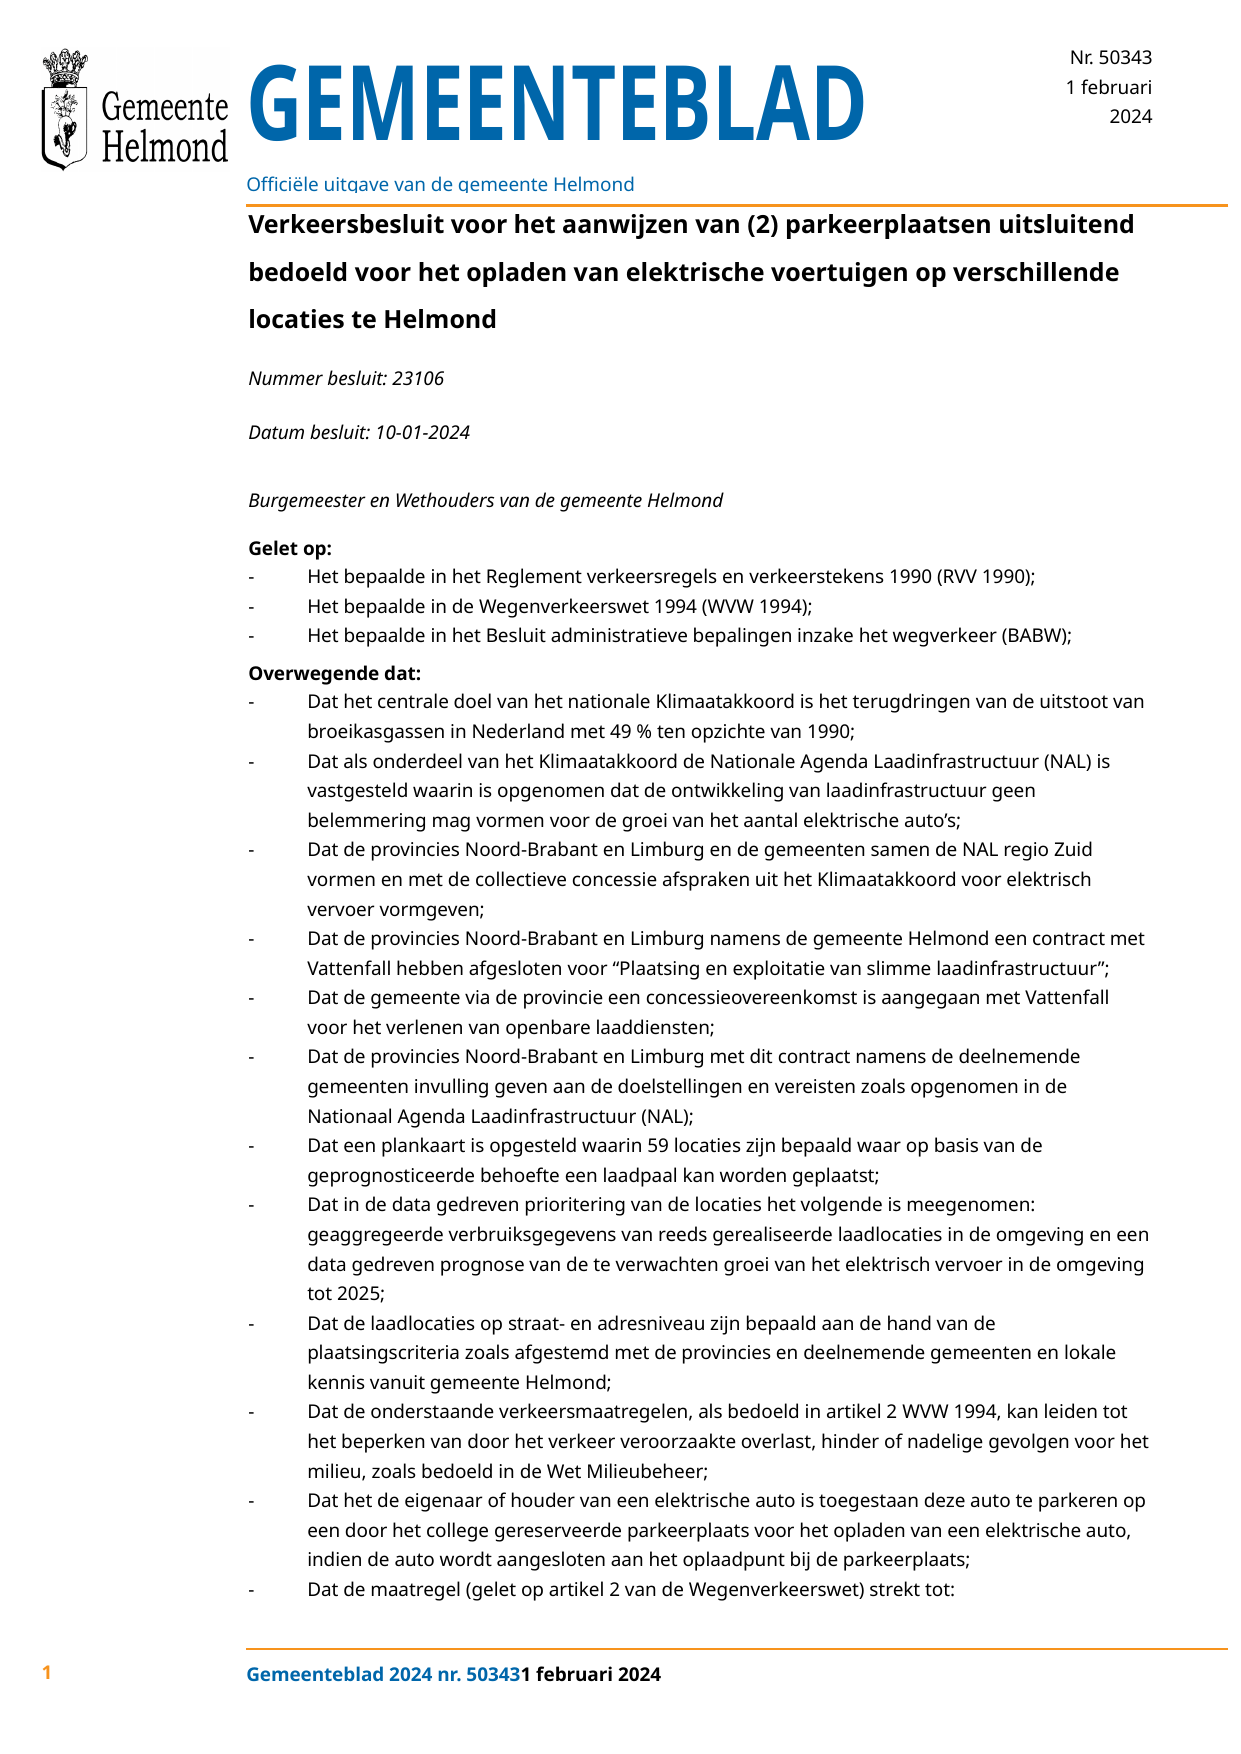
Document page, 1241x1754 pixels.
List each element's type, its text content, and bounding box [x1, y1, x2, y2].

list Dat het centrale doel van het nationale Klimaatakkoord is het terugdringen van de uitstoot van broeikasgassen in Nederland met 49 % ten opzichte van 1990; [248, 689, 1152, 744]
list Het bepaalde in het Reglement verkeersregels en verkeerstekens 1990 (RVV 1990); [248, 563, 1152, 589]
list Dat als onderdeel van het Klimaatakkoord de Nationale Agenda Laadinfrastructuur (NAL) is vastgesteld waarin is opgenomen dat de ontwikkeling van laadinfrastructuur geen belemmering mag vormen voor de groei van het aantal elektrische auto’s; [248, 748, 1152, 833]
text Burgemeester en Wethouders van de gemeente Helmond [248, 487, 1152, 513]
text Verkeersbesluit voor het aanwijzen van (2) parkeerplaatsen uitsluitend bedoeld voor het opladen van elektrische voertuigen op verschillende locaties te Helmond [248, 207, 1152, 336]
text Nummer besluit: 23106 [248, 366, 1152, 391]
list Dat de onderstaande verkeersmaatregelen, als bedoeld in artikel 2 WVW 1994, kan leiden tot het beperken van door het verkeer veroorzaakte overlast, hinder of nadelige gevolgen voor het milieu, zoals bedoeld in de Wet Milieubeheer; [248, 1399, 1152, 1483]
list Dat de gemeente via de provincie een concessieovereenkomst is aangegaan met Vattenfall voor het verlenen van openbare laaddiensten; [248, 984, 1152, 1040]
list Dat de provincies Noord-Brabant en Limburg met dit contract namens de deelnemende gemeenten invulling geven aan de doelstellingen en vereisten zoals opgenomen in de Nationaal Agenda Laadinfrastructuur (NAL); [248, 1044, 1152, 1128]
list Het bepaalde in de Wegenverkeerswet 1994 (WVW 1994); [248, 593, 1152, 618]
list Dat de provincies Noord-Brabant en Limburg namens de gemeente Helmond een contract met Vattenfall hebben afgesloten voor “Plaatsing en exploitatie van slimme laadinfrastructuur”; [248, 925, 1152, 981]
text Overwegende dat: [248, 660, 1152, 686]
text Datum besluit: 10-01-2024 [248, 419, 1152, 445]
list Het bepaalde in het Besluit administratieve bepalingen inzake het wegverkeer (BABW); [248, 622, 1152, 648]
list Dat de laadlocaties op straat- en adresniveau zijn bepaald aan de hand van de plaatsingscriteria zoals afgestemd met de provincies en deelnemende gemeenten en lokale kennis vanuit gemeente Helmond; [248, 1310, 1152, 1395]
list Dat de provincies Noord-Brabant en Limburg en de gemeenten samen de NAL regio Zuid vormen en met de collectieve concessie afspraken uit het Klimaatakkoord voor elektrisch vervoer vormgeven; [248, 837, 1152, 921]
list Dat de maatregel (gelet op artikel 2 van de Wegenverkeerswet) strekt tot: [248, 1576, 1152, 1602]
picture [41, 47, 231, 172]
list Dat het de eigenaar of houder van een elektrische auto is toegestaan deze auto te parkeren op een door het college gereserveerde parkeerplaats voor het opladen van een elektrische auto, indien de auto wordt aangesloten aan het oplaadpunt bij de parkeerplaats; [248, 1487, 1152, 1572]
text Gelet op: [248, 535, 1152, 561]
list Dat een plankaart is opgesteld waarin 59 locaties zijn bepaald waar op basis van de geprognosticeerde behoefte een laadpaal kan worden geplaatst; [248, 1132, 1152, 1188]
list Dat in de data gedreven prioritering van de locaties het volgende is meegenomen: geaggregeerde verbruiksgegevens van reeds gerealiseerde laadlocaties in de omgeving en een data gedreven prognose van de te verwachten groei van het elektrisch vervoer in de omgeving tot 2025; [248, 1192, 1152, 1306]
